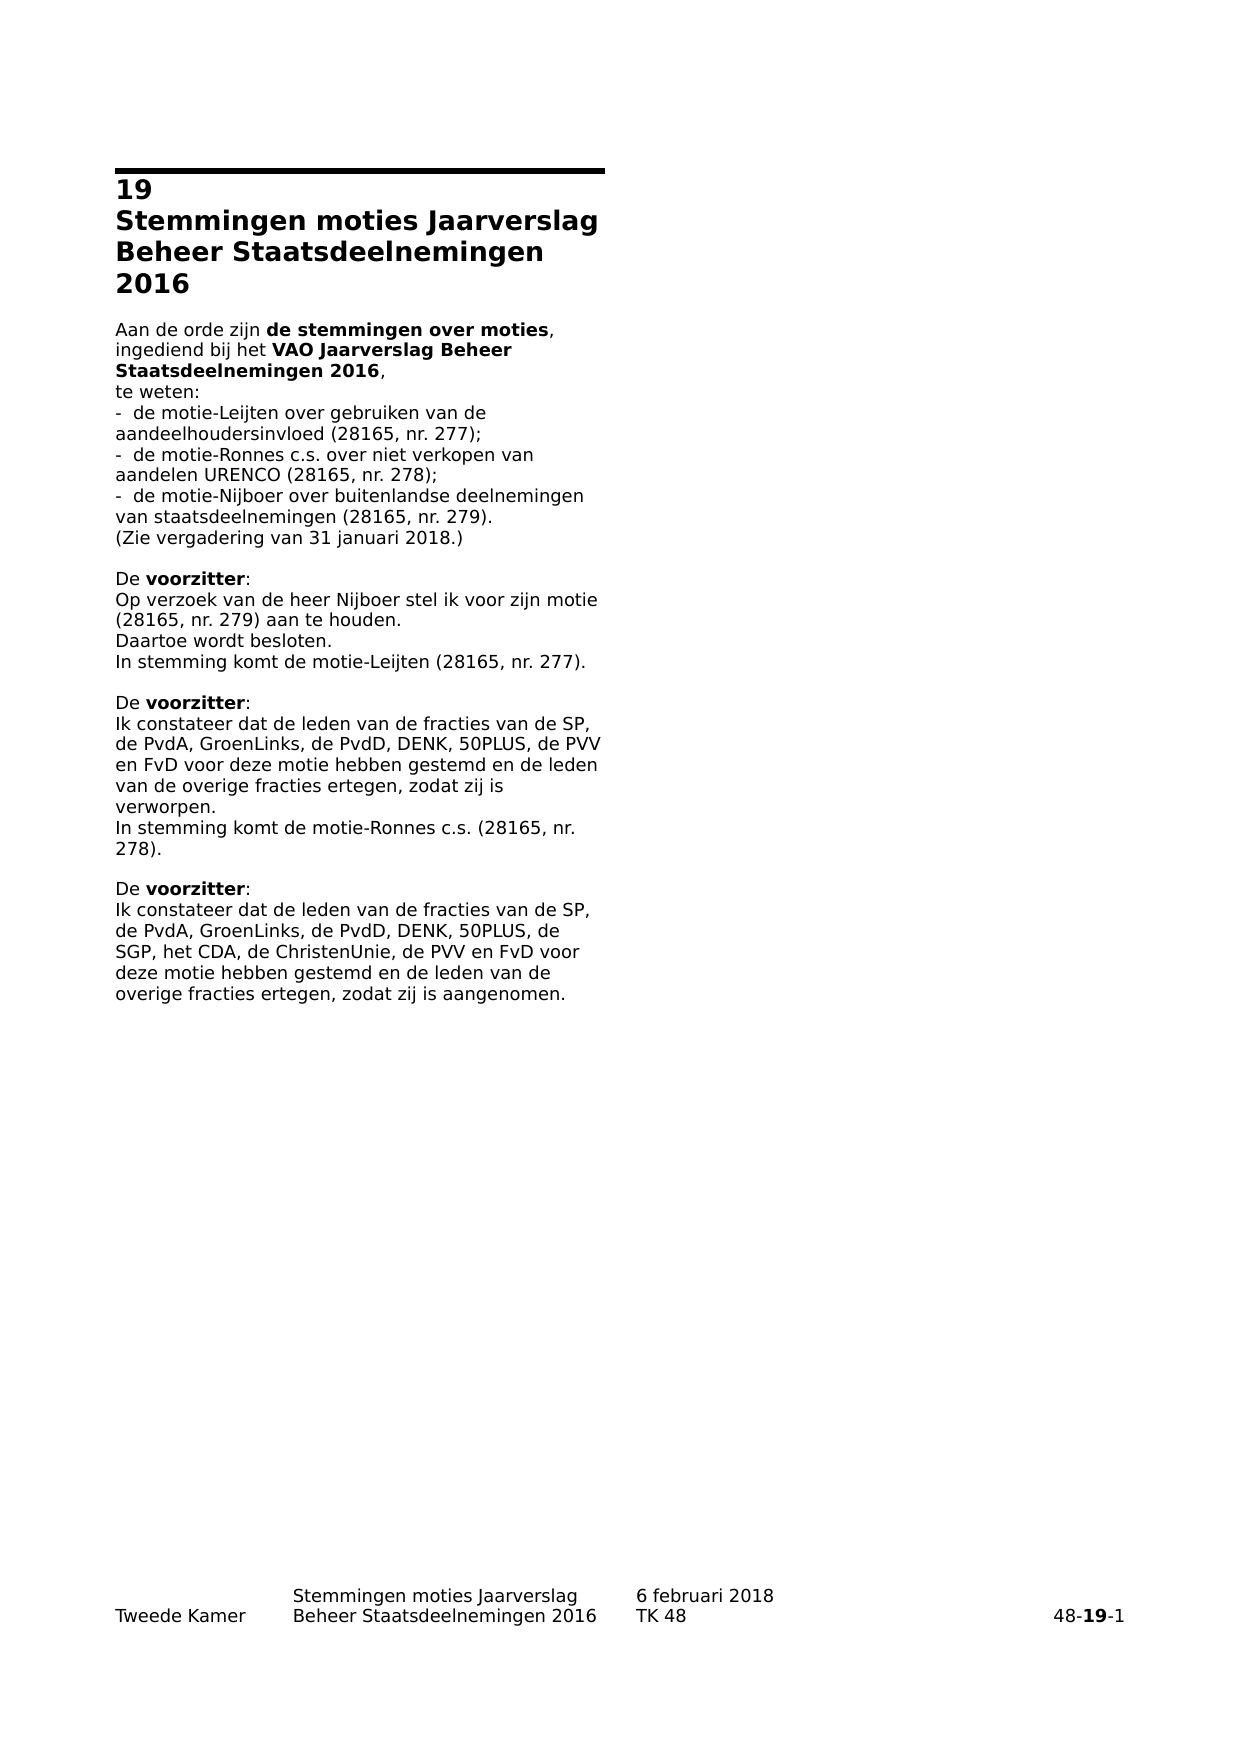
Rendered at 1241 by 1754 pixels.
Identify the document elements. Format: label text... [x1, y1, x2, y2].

text te weten: [115, 382, 605, 403]
text De voorzitter: [115, 879, 605, 900]
title 19 Stemmingen moties Jaarverslag Beheer Staatsdeelnemingen 2016 [115, 174, 605, 299]
text Ik constateer dat de leden van de fracties van de SP, de PvdA, GroenLinks, de PvdD, DENK, 50PLUS, de PVV en FvD voor deze motie hebben gestemd en de leden van de overige fracties ertegen, zodat zij is verworpen. [115, 713, 605, 817]
text (Zie vergadering van 31 januari 2018.) [115, 528, 605, 548]
text De voorzitter: [115, 568, 605, 589]
text Aan de orde zijn de stemmingen over moties, ingediend bij het VAO Jaarverslag Beheer Staatsdeelnemingen 2016, [115, 319, 605, 382]
text In stemming komt de motie-Leijten (28165, nr. 277). [115, 652, 605, 673]
text In stemming komt de motie-Ronnes c.s. (28165, nr. 278). [115, 817, 605, 859]
text De voorzitter: [115, 693, 605, 713]
list de motie-Ronnes c.s. over niet verkopen van aandelen URENCO (28165, nr. 278); [115, 444, 605, 486]
list de motie-Leijten over gebruiken van de aandeelhoudersinvloed (28165, nr. 277); [115, 403, 605, 444]
list de motie-Nijboer over buitenlandse deelnemingen van staatsdeelnemingen (28165, nr. 279). [115, 486, 605, 528]
text Daartoe wordt besloten. [115, 631, 605, 652]
text Ik constateer dat de leden van de fracties van de SP, de PvdA, GroenLinks, de PvdD, DENK, 50PLUS, de SGP, het CDA, de ChristenUnie, de PVV en FvD voor deze motie hebben gestemd en de leden van de overige fracties ertegen, zodat zij is aangenomen. [115, 900, 605, 1004]
text Op verzoek van de heer Nijboer stel ik voor zijn motie (28165, nr. 279) aan te houden. [115, 589, 605, 631]
